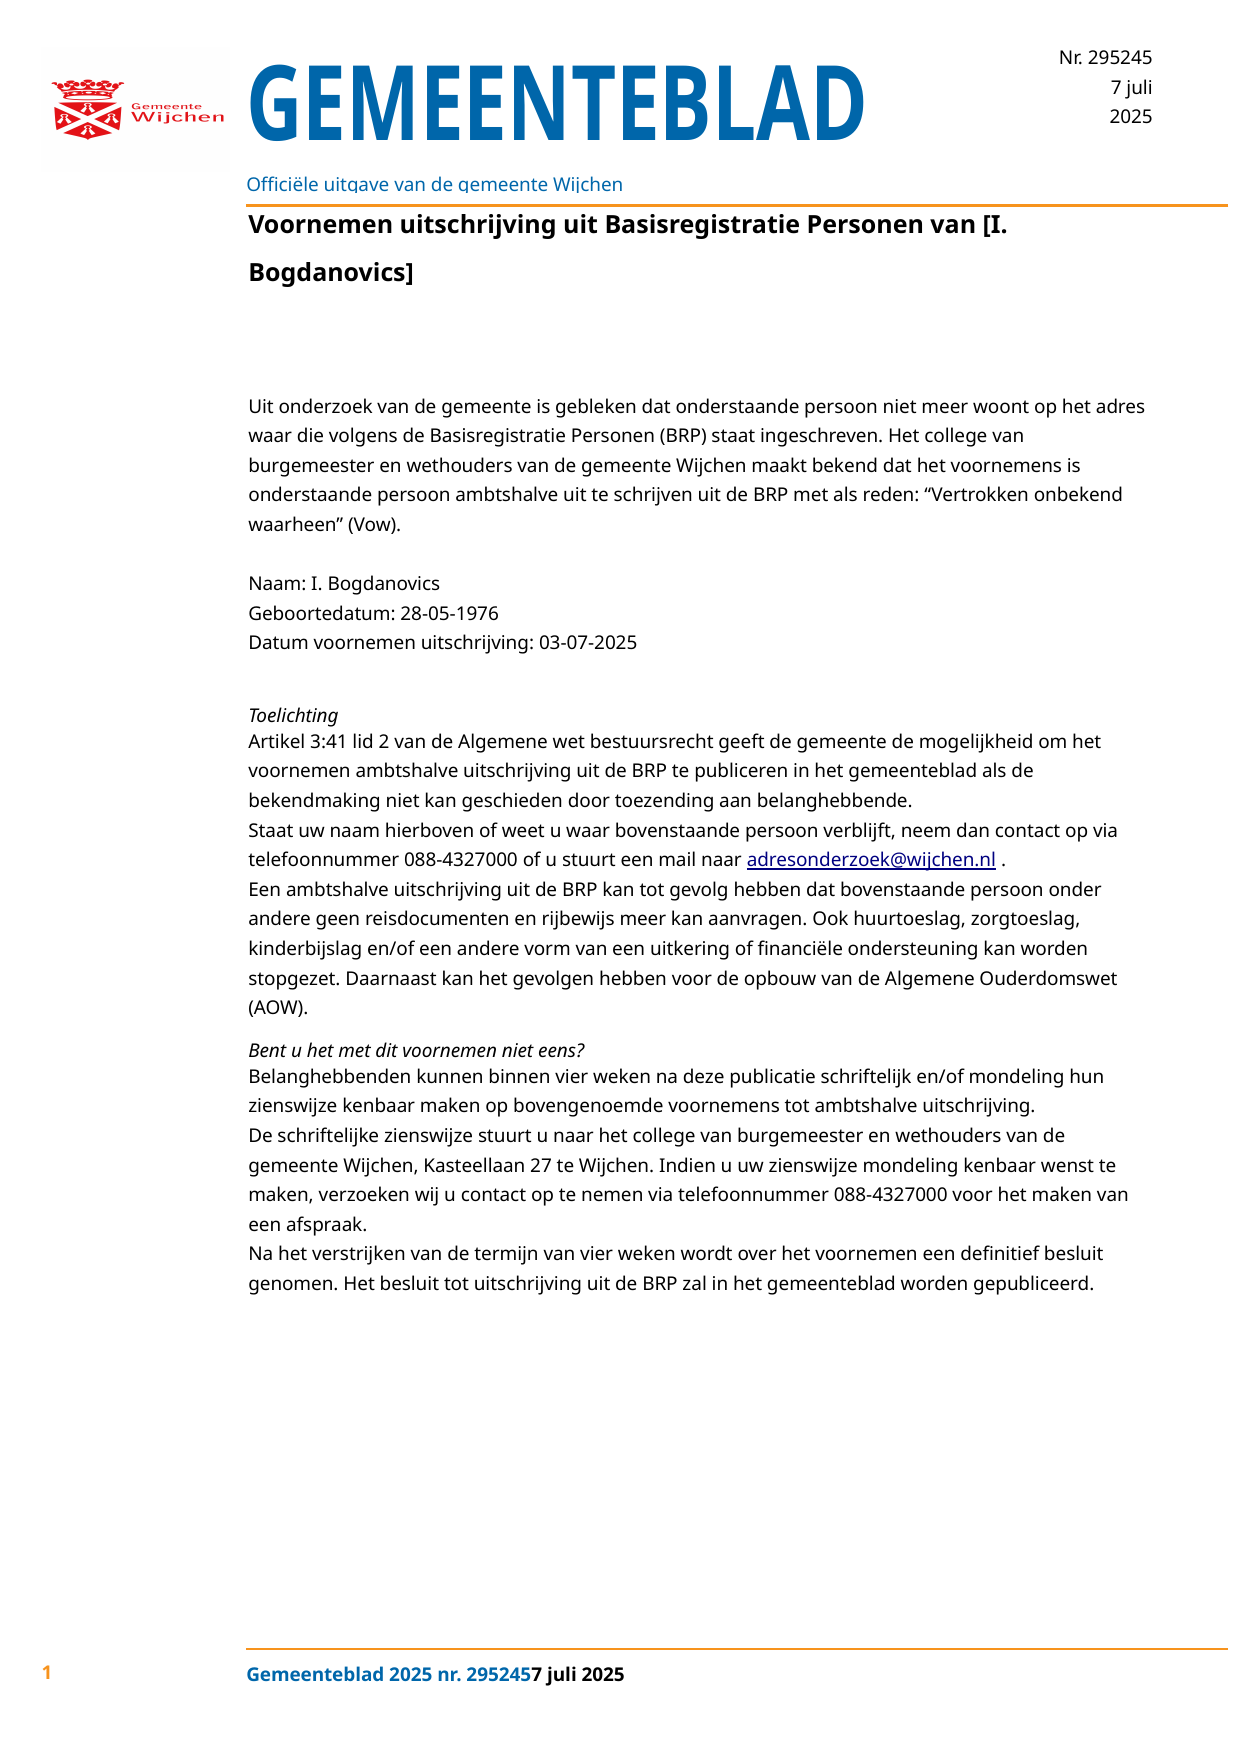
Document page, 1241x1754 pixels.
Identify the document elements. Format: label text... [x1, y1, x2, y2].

text Bent u het met dit voornemen niet eens? [248, 1037, 1152, 1063]
text Uit onderzoek van de gemeente is gebleken dat onderstaande persoon niet meer woont op het adres waar die volgens de Basisregistratie Personen (BRP) staat ingeschreven. Het college van burgemeester en wethouders van de gemeente Wijchen maakt bekend dat het voornemens is onderstaande persoon ambtshalve uit te schrijven uit de BRP met als reden: “Vertrokken onbekend waarheen” (Vow). [248, 393, 1152, 537]
text Een ambtshalve uitschrijving uit de BRP kan tot gevolg hebben dat bovenstaande persoon onder andere geen reisdocumenten en rijbewijs meer kan aanvragen. Ook huurtoeslag, zorgtoeslag, kinderbijslag en/of een andere vorm van een uitkering of financiële ondersteuning kan worden stopgezet. Daarnaast kan het gevolgen hebben voor de opbouw van de Algemene Ouderdomswet (AOW). [248, 876, 1152, 1020]
text Geboortedatum: 28-05-1976 [248, 600, 1152, 626]
text Toelichting [248, 702, 1152, 728]
text De schriftelijke zienswijze stuurt u naar het college van burgemeester en wethouders van de gemeente Wijchen, Kasteellaan 27 te Wijchen. Indien u uw zienswijze mondeling kenbaar wenst te maken, verzoeken wij u contact op te nemen via telefoonnummer 088-4327000 voor het maken van een afspraak. [248, 1122, 1152, 1237]
text Na het verstrijken van de termijn van vier weken wordt over het voornemen een definitief besluit genomen. Het besluit tot uitschrijving uit de BRP zal in het gemeenteblad worden gepubliceerd. [248, 1241, 1152, 1296]
text Belanghebbenden kunnen binnen vier weken na deze publicatie schriftelijk en/of mondeling hun zienswijze kenbaar maken op bovengenoemde voornemens tot ambtshalve uitschrijving. [248, 1063, 1152, 1118]
text Voornemen uitschrijving uit Basisregistratie Personen van [I. Bogdanovics] [248, 207, 1152, 288]
text Artikel 3:41 lid 2 van de Algemene wet bestuursrecht geeft de gemeente de mogelijkheid om het voornemen ambtshalve uitschrijving uit de BRP te publiceren in het gemeenteblad als de bekendmaking niet kan geschieden door toezending aan belanghebbende. [248, 728, 1152, 813]
text Datum voornemen uitschrijving: 03-07-2025 [248, 629, 1152, 655]
text Staat uw naam hierboven of weet u waar bovenstaande persoon verblijft, neem dan contact op via telefoonnummer 088-4327000 of u stuurt een mail naar adresonderzoek@wijchen.nl . [248, 817, 1152, 872]
picture [41, 47, 231, 172]
text Naam: I. Bogdanovics [248, 570, 1152, 596]
